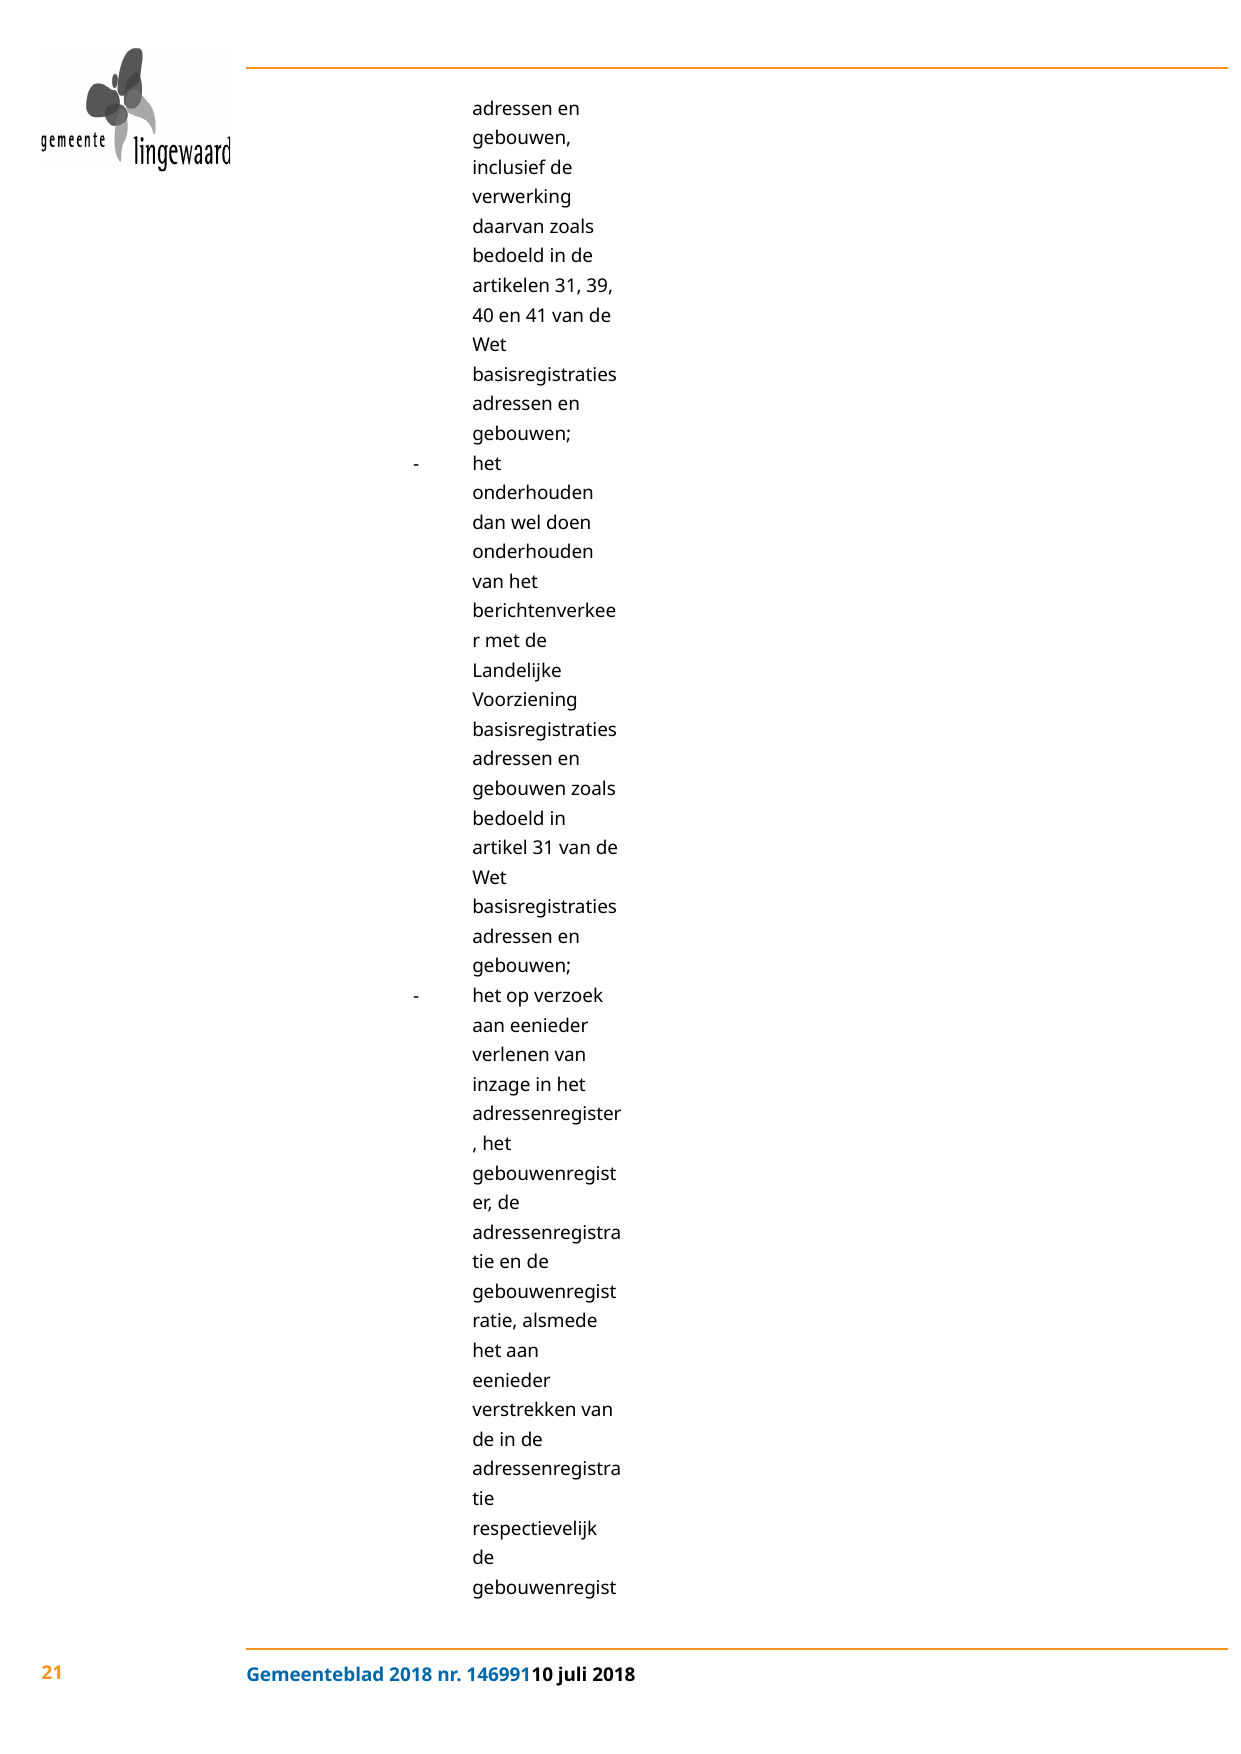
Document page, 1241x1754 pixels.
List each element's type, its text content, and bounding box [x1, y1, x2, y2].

table_cell [621, 95, 786, 1600]
picture [41, 47, 231, 172]
table_cell [248, 95, 413, 1600]
table_cell adressen en gebouwen, inclusief de verwerking daarvan zoals bedoeld in de artikelen 31, 39, 40 en 41 van de Wet basisregistraties adressen en gebouwen; het onderhouden dan wel doen onderhouden van het berichtenverkeer met de Landelijke Voorziening basisregistraties adressen en gebouwen zoals bedoeld in artikel 31 van de Wet basisregistraties adressen en gebouwen; het op verzoek aan eenieder verlenen van inzage in het adressenregister, het gebouwenregister, de adressenregistratie en de gebouwenregistratie, alsmede het aan eenieder verstrekken van de in de adressenregistratie respectievelijk de gebouwenregist [413, 95, 621, 1600]
table_cell [987, 95, 1152, 1600]
table_cell [786, 95, 987, 1600]
